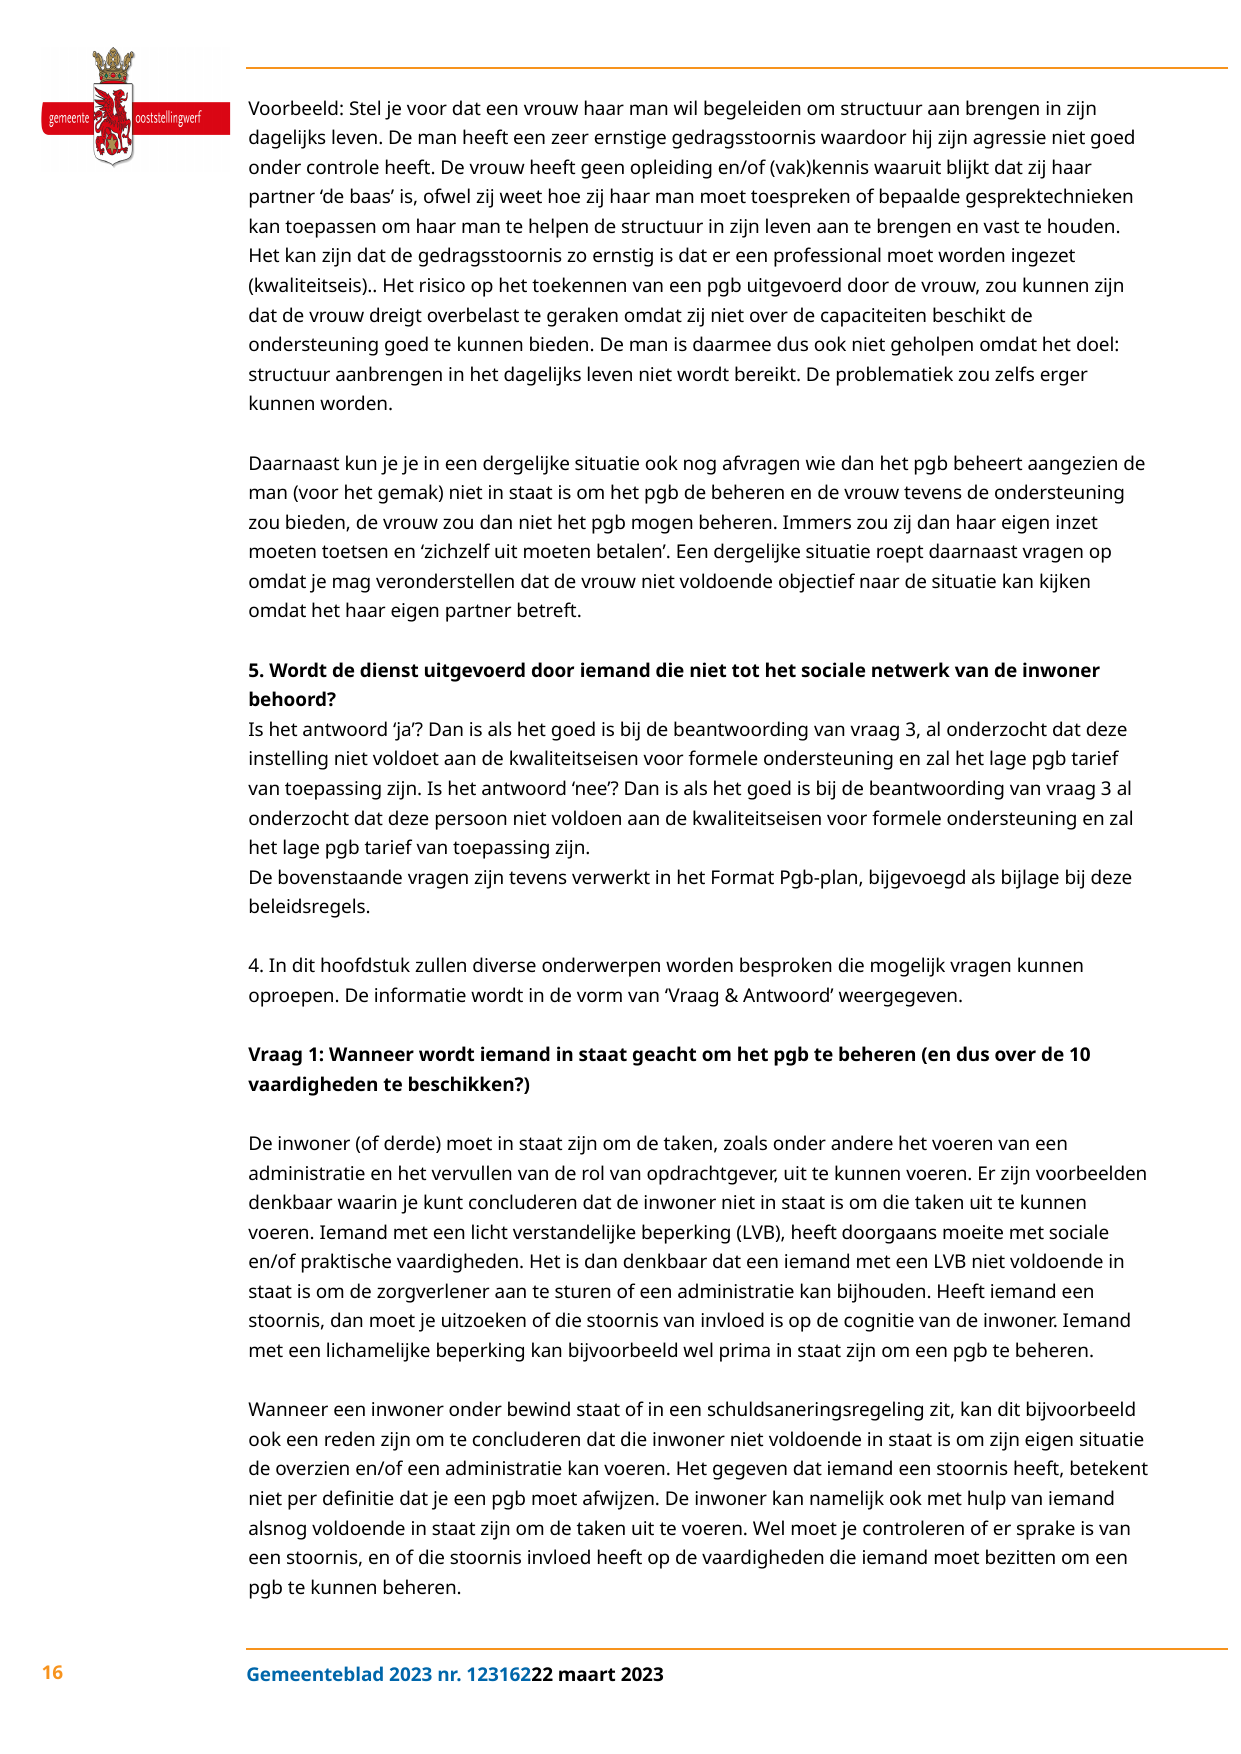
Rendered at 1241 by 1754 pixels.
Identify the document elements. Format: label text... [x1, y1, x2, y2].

picture [41, 47, 231, 172]
text De bovenstaande vragen zijn tevens verwerkt in het Format Pgb-plan, bijgevoegd als bijlage bij deze beleidsregels. [248, 864, 1152, 919]
text Wanneer een inwoner onder bewind staat of in een schuldsaneringsregeling zit, kan dit bijvoorbeeld ook een reden zijn om te concluderen dat die inwoner niet voldoende in staat is om zijn eigen situatie de overzien en/of een administratie kan voeren. Het gegeven dat iemand een stoornis heeft, betekent niet per definitie dat je een pgb moet afwijzen. De inwoner kan namelijk ook met hulp van iemand alsnog voldoende in staat zijn om de taken uit te voeren. Wel moet je controleren of er sprake is van een stoornis, en of die stoornis invloed heeft op de vaardigheden die iemand moet bezitten om een pgb te kunnen beheren. [248, 1396, 1152, 1600]
text Voorbeeld: Stel je voor dat een vrouw haar man wil begeleiden om structuur aan brengen in zijn dagelijks leven. De man heeft een zeer ernstige gedragsstoornis waardoor hij zijn agressie niet goed onder controle heeft. De vrouw heeft geen opleiding en/of (vak)kennis waaruit blijkt dat zij haar partner ‘de baas’ is, ofwel zij weet hoe zij haar man moet toespreken of bepaalde gesprektechnieken kan toepassen om haar man te helpen de structuur in zijn leven aan te brengen en vast te houden. Het kan zijn dat de gedragsstoornis zo ernstig is dat er een professional moet worden ingezet (kwaliteitseis).. Het risico op het toekennen van een pgb uitgevoerd door de vrouw, zou kunnen zijn dat de vrouw dreigt overbelast te geraken omdat zij niet over de capaciteiten beschikt de ondersteuning goed te kunnen bieden. De man is daarmee dus ook niet geholpen omdat het doel: structuur aanbrengen in het dagelijks leven niet wordt bereikt. De problematiek zou zelfs erger kunnen worden. [248, 95, 1152, 416]
text Daarnaast kun je je in een dergelijke situatie ook nog afvragen wie dan het pgb beheert aangezien de man (voor het gemak) niet in staat is om het pgb de beheren en de vrouw tevens de ondersteuning zou bieden, de vrouw zou dan niet het pgb mogen beheren. Immers zou zij dan haar eigen inzet moeten toetsen en ‘zichzelf uit moeten betalen’. Een dergelijke situatie roept daarnaast vragen op omdat je mag veronderstellen dat de vrouw niet voldoende objectief naar de situatie kan kijken omdat het haar eigen partner betreft. [248, 450, 1152, 623]
text Is het antwoord ‘ja’? Dan is als het goed is bij de beantwoording van vraag 3, al onderzocht dat deze instelling niet voldoet aan de kwaliteitseisen voor formele ondersteuning en zal het lage pgb tarief van toepassing zijn. Is het antwoord ‘nee’? Dan is als het goed is bij de beantwoording van vraag 3 al onderzocht dat deze persoon niet voldoen aan de kwaliteitseisen voor formele ondersteuning en zal het lage pgb tarief van toepassing zijn. [248, 716, 1152, 860]
text De inwoner (of derde) moet in staat zijn om de taken, zoals onder andere het voeren van een administratie en het vervullen van de rol van opdrachtgever, uit te kunnen voeren. Er zijn voorbeelden denkbaar waarin je kunt concluderen dat de inwoner niet in staat is om die taken uit te kunnen voeren. Iemand met een licht verstandelijke beperking (LVB), heeft doorgaans moeite met sociale en/of praktische vaardigheden. Het is dan denkbaar dat een iemand met een LVB niet voldoende in staat is om de zorgverlener aan te sturen of een administratie kan bijhouden. Heeft iemand een stoornis, dan moet je uitzoeken of die stoornis van invloed is op de cognitie van de inwoner. Iemand met een lichamelijke beperking kan bijvoorbeeld wel prima in staat zijn om een pgb te beheren. [248, 1130, 1152, 1363]
text 5. Wordt de dienst uitgevoerd door iemand die niet tot het sociale netwerk van de inwoner behoord? [248, 657, 1152, 712]
text Vraag 1: Wanneer wordt iemand in staat geacht om het pgb te beheren (en dus over de 10 vaardigheden te beschikken?) [248, 1041, 1152, 1097]
text 4. In dit hoofdstuk zullen diverse onderwerpen worden besproken die mogelijk vragen kunnen oproepen. De informatie wordt in de vorm van ‘Vraag & Antwoord’ weergegeven. [248, 953, 1152, 1008]
